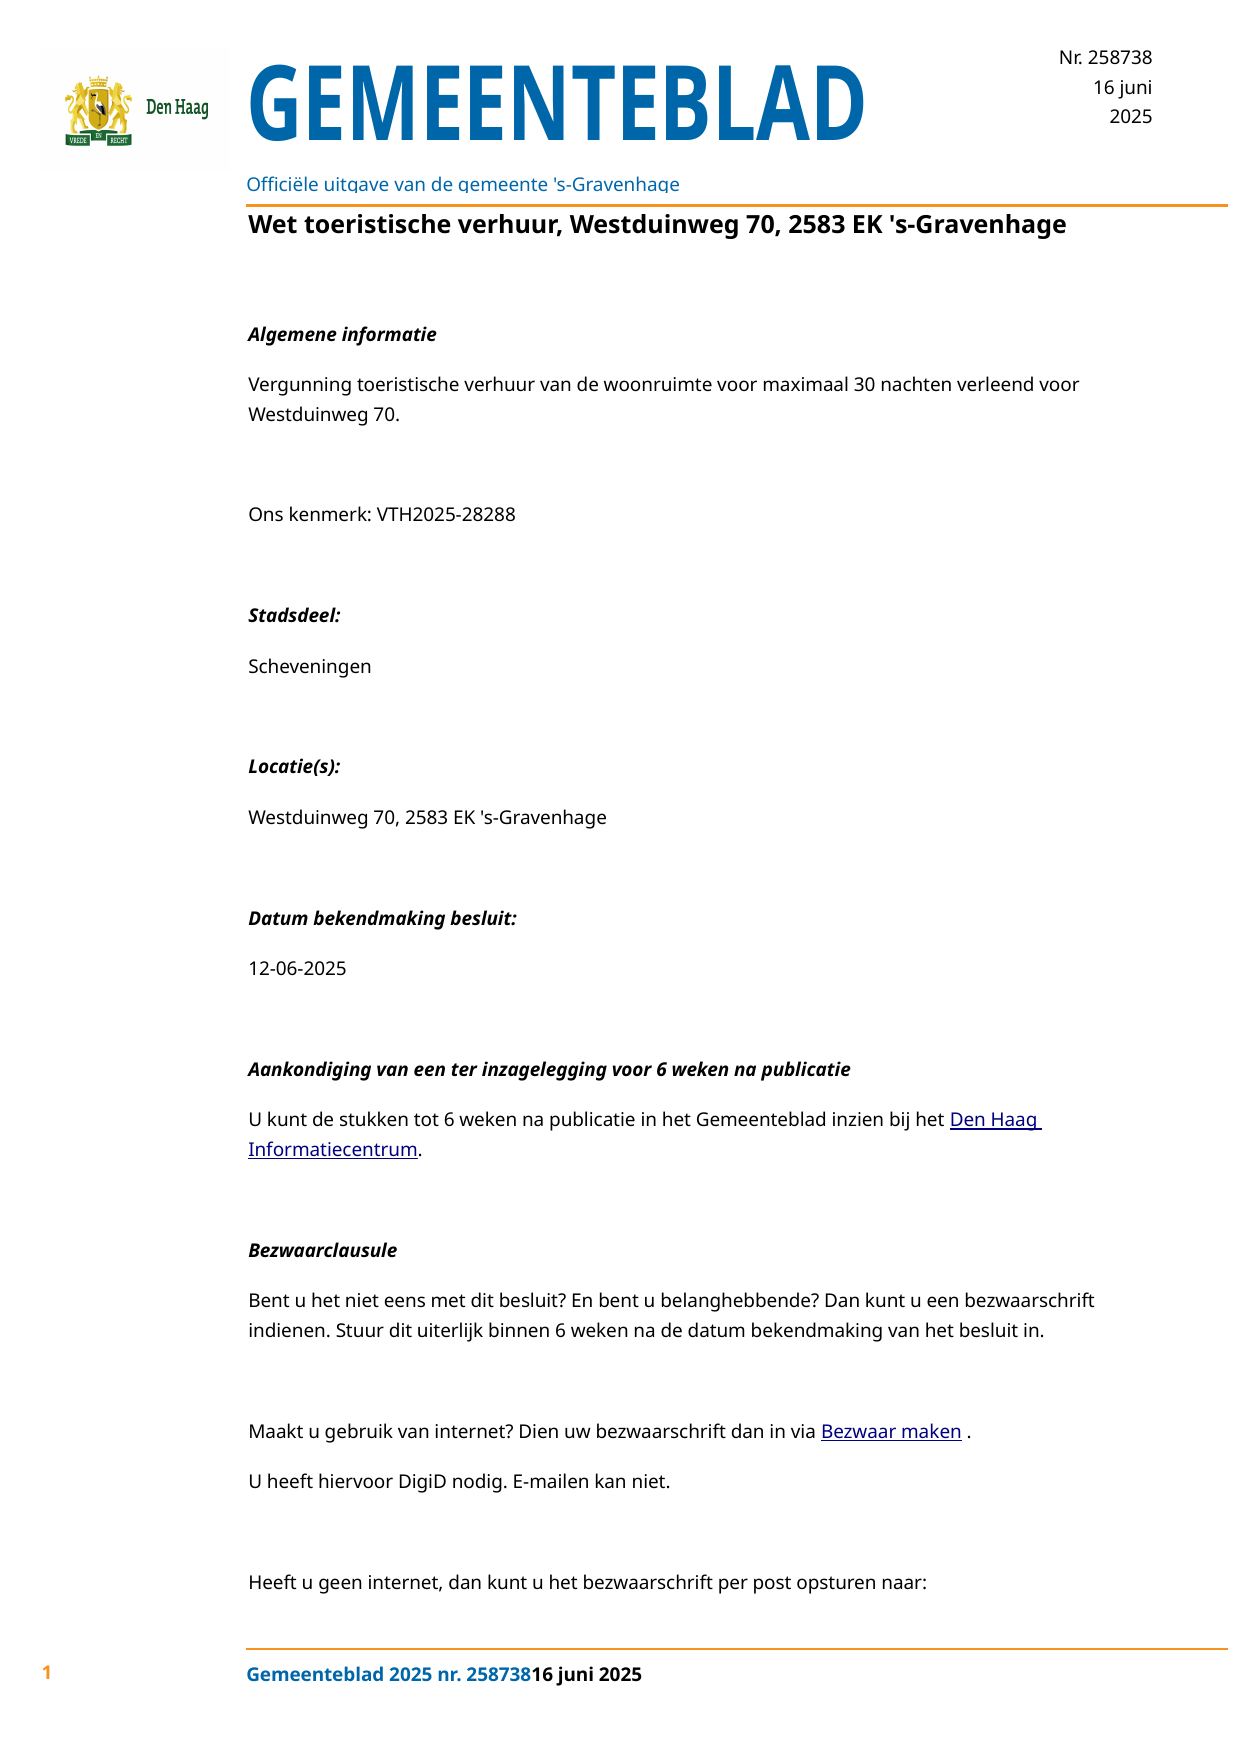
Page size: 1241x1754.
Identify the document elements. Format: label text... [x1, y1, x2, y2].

text Stadsdeel: [248, 602, 1152, 628]
text Bezwaarclausule [248, 1237, 1152, 1263]
text Heeft u geen internet, dan kunt u het bezwaarschrift per post opsturen naar: [248, 1569, 1152, 1595]
text Westduinweg 70, 2583 EK 's-Gravenhage [248, 804, 1152, 830]
text Aankondiging van een ter inzagelegging voor 6 weken na publicatie [248, 1056, 1152, 1082]
text Vergunning toeristische verhuur van de woonruimte voor maximaal 30 nachten verleend voor Westduinweg 70. [248, 371, 1152, 426]
text Maakt u gebruik van internet? Dien uw bezwaarschrift dan in via Bezwaar maken . [248, 1418, 1152, 1443]
text 12-06-2025 [248, 955, 1152, 981]
text Datum bekendmaking besluit: [248, 905, 1152, 931]
text Wet toeristische verhuur, Westduinweg 70, 2583 EK 's-Gravenhage [248, 207, 1152, 241]
text Ons kenmerk: VTH2025-28288 [248, 502, 1152, 527]
text Algemene informatie [248, 321, 1152, 346]
text U kunt de stukken tot 6 weken na publicatie in het Gemeenteblad inzien bij het Den Haag Informatiecentrum. [248, 1107, 1152, 1162]
text Scheveningen [248, 653, 1152, 678]
text Bent u het niet eens met dit besluit? En bent u belanghebbende? Dan kunt u een bezwaarschrift indienen. Stuur dit uiterlijk binnen 6 weken na de datum bekendmaking van het besluit in. [248, 1287, 1152, 1343]
picture [41, 47, 231, 172]
text Locatie(s): [248, 754, 1152, 779]
text U heeft hiervoor DigiD nodig. E-mailen kan niet. [248, 1468, 1152, 1494]
